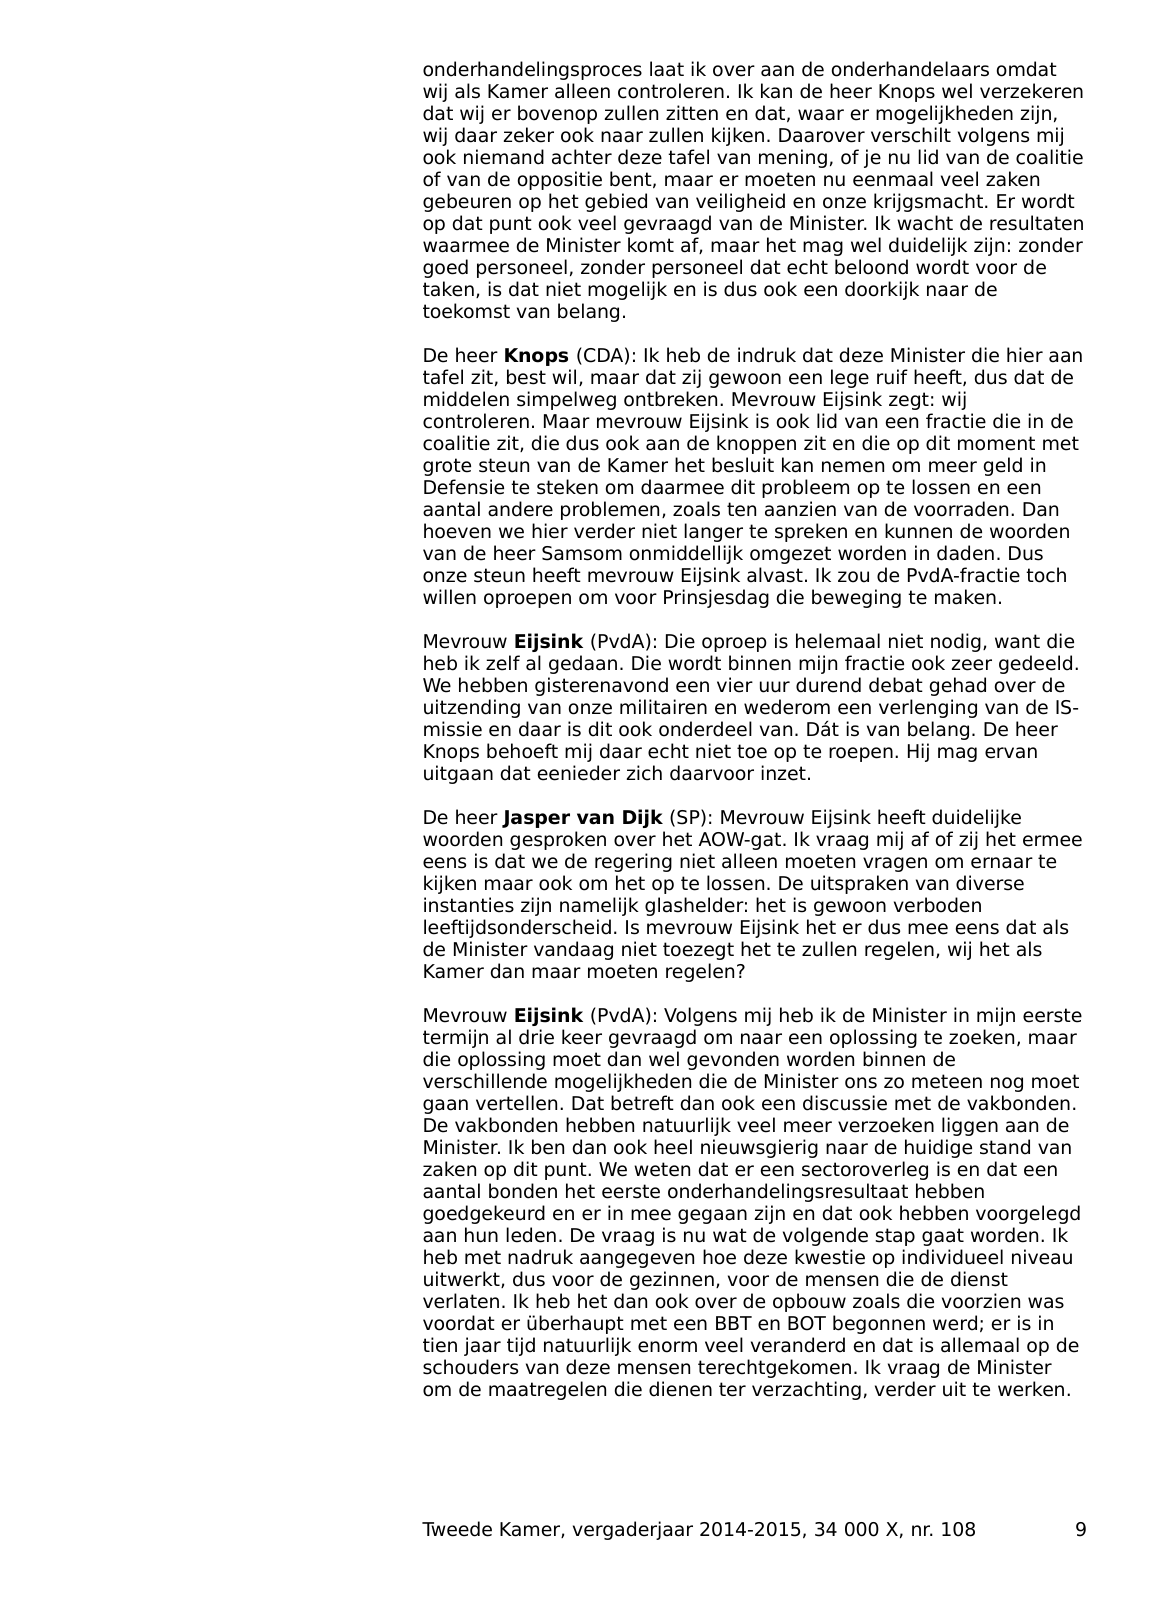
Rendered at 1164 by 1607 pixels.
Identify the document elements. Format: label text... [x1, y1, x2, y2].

text Mevrouw Eijsink (PvdA): Die oproep is helemaal niet nodig, want die heb ik zelf al gedaan. Die wordt binnen mijn fractie ook zeer gedeeld. We hebben gisterenavond een vier uur durend debat gehad over de uitzending van onze militairen en wederom een verlenging van de IS-missie en daar is dit ook onderdeel van. Dát is van belang. De heer Knops behoeft mij daar echt niet toe op te roepen. Hij mag ervan uitgaan dat eenieder zich daarvoor inzet. [422, 631, 1087, 785]
text onderhandelingsproces laat ik over aan de onderhandelaars omdat wij als Kamer alleen controleren. Ik kan de heer Knops wel verzekeren dat wij er bovenop zullen zitten en dat, waar er mogelijkheden zijn, wij daar zeker ook naar zullen kijken. Daarover verschilt volgens mij ook niemand achter deze tafel van mening, of je nu lid van de coalitie of van de oppositie bent, maar er moeten nu eenmaal veel zaken gebeuren op het gebied van veiligheid en onze krijgsmacht. Er wordt op dat punt ook veel gevraagd van de Minister. Ik wacht de resultaten waarmee de Minister komt af, maar het mag wel duidelijk zijn: zonder goed personeel, zonder personeel dat echt beloond wordt voor de taken, is dat niet mogelijk en is dus ook een doorkijk naar de toekomst van belang. [422, 59, 1087, 323]
text Mevrouw Eijsink (PvdA): Volgens mij heb ik de Minister in mijn eerste termijn al drie keer gevraagd om naar een oplossing te zoeken, maar die oplossing moet dan wel gevonden worden binnen de verschillende mogelijkheden die de Minister ons zo meteen nog moet gaan vertellen. Dat betreft dan ook een discussie met de vakbonden. De vakbonden hebben natuurlijk veel meer verzoeken liggen aan de Minister. Ik ben dan ook heel nieuwsgierig naar de huidige stand van zaken op dit punt. We weten dat er een sectoroverleg is en dat een aantal bonden het eerste onderhandelingsresultaat hebben goedgekeurd en er in mee gegaan zijn en dat ook hebben voorgelegd aan hun leden. De vraag is nu wat de volgende stap gaat worden. Ik heb met nadruk aangegeven hoe deze kwestie op individueel niveau uitwerkt, dus voor de gezinnen, voor de mensen die de dienst verlaten. Ik heb het dan ook over de opbouw zoals die voorzien was voordat er überhaupt met een BBT en BOT begonnen werd; er is in tien jaar tijd natuurlijk enorm veel veranderd en dat is allemaal op de schouders van deze mensen terechtgekomen. Ik vraag de Minister om de maatregelen die dienen ter verzachting, verder uit te werken. [422, 1005, 1087, 1401]
text De heer Knops (CDA): Ik heb de indruk dat deze Minister die hier aan tafel zit, best wil, maar dat zij gewoon een lege ruif heeft, dus dat de middelen simpelweg ontbreken. Mevrouw Eijsink zegt: wij controleren. Maar mevrouw Eijsink is ook lid van een fractie die in de coalitie zit, die dus ook aan de knoppen zit en die op dit moment met grote steun van de Kamer het besluit kan nemen om meer geld in Defensie te steken om daarmee dit probleem op te lossen en een aantal andere problemen, zoals ten aanzien van de voorraden. Dan hoeven we hier verder niet langer te spreken en kunnen de woorden van de heer Samsom onmiddellijk omgezet worden in daden. Dus onze steun heeft mevrouw Eijsink alvast. Ik zou de PvdA-fractie toch willen oproepen om voor Prinsjesdag die beweging te maken. [422, 345, 1087, 609]
text De heer Jasper van Dijk (SP): Mevrouw Eijsink heeft duidelijke woorden gesproken over het AOW-gat. Ik vraag mij af of zij het ermee eens is dat we de regering niet alleen moeten vragen om ernaar te kijken maar ook om het op te lossen. De uitspraken van diverse instanties zijn namelijk glashelder: het is gewoon verboden leeftijdsonderscheid. Is mevrouw Eijsink het er dus mee eens dat als de Minister vandaag niet toezegt het te zullen regelen, wij het als Kamer dan maar moeten regelen? [422, 807, 1087, 983]
